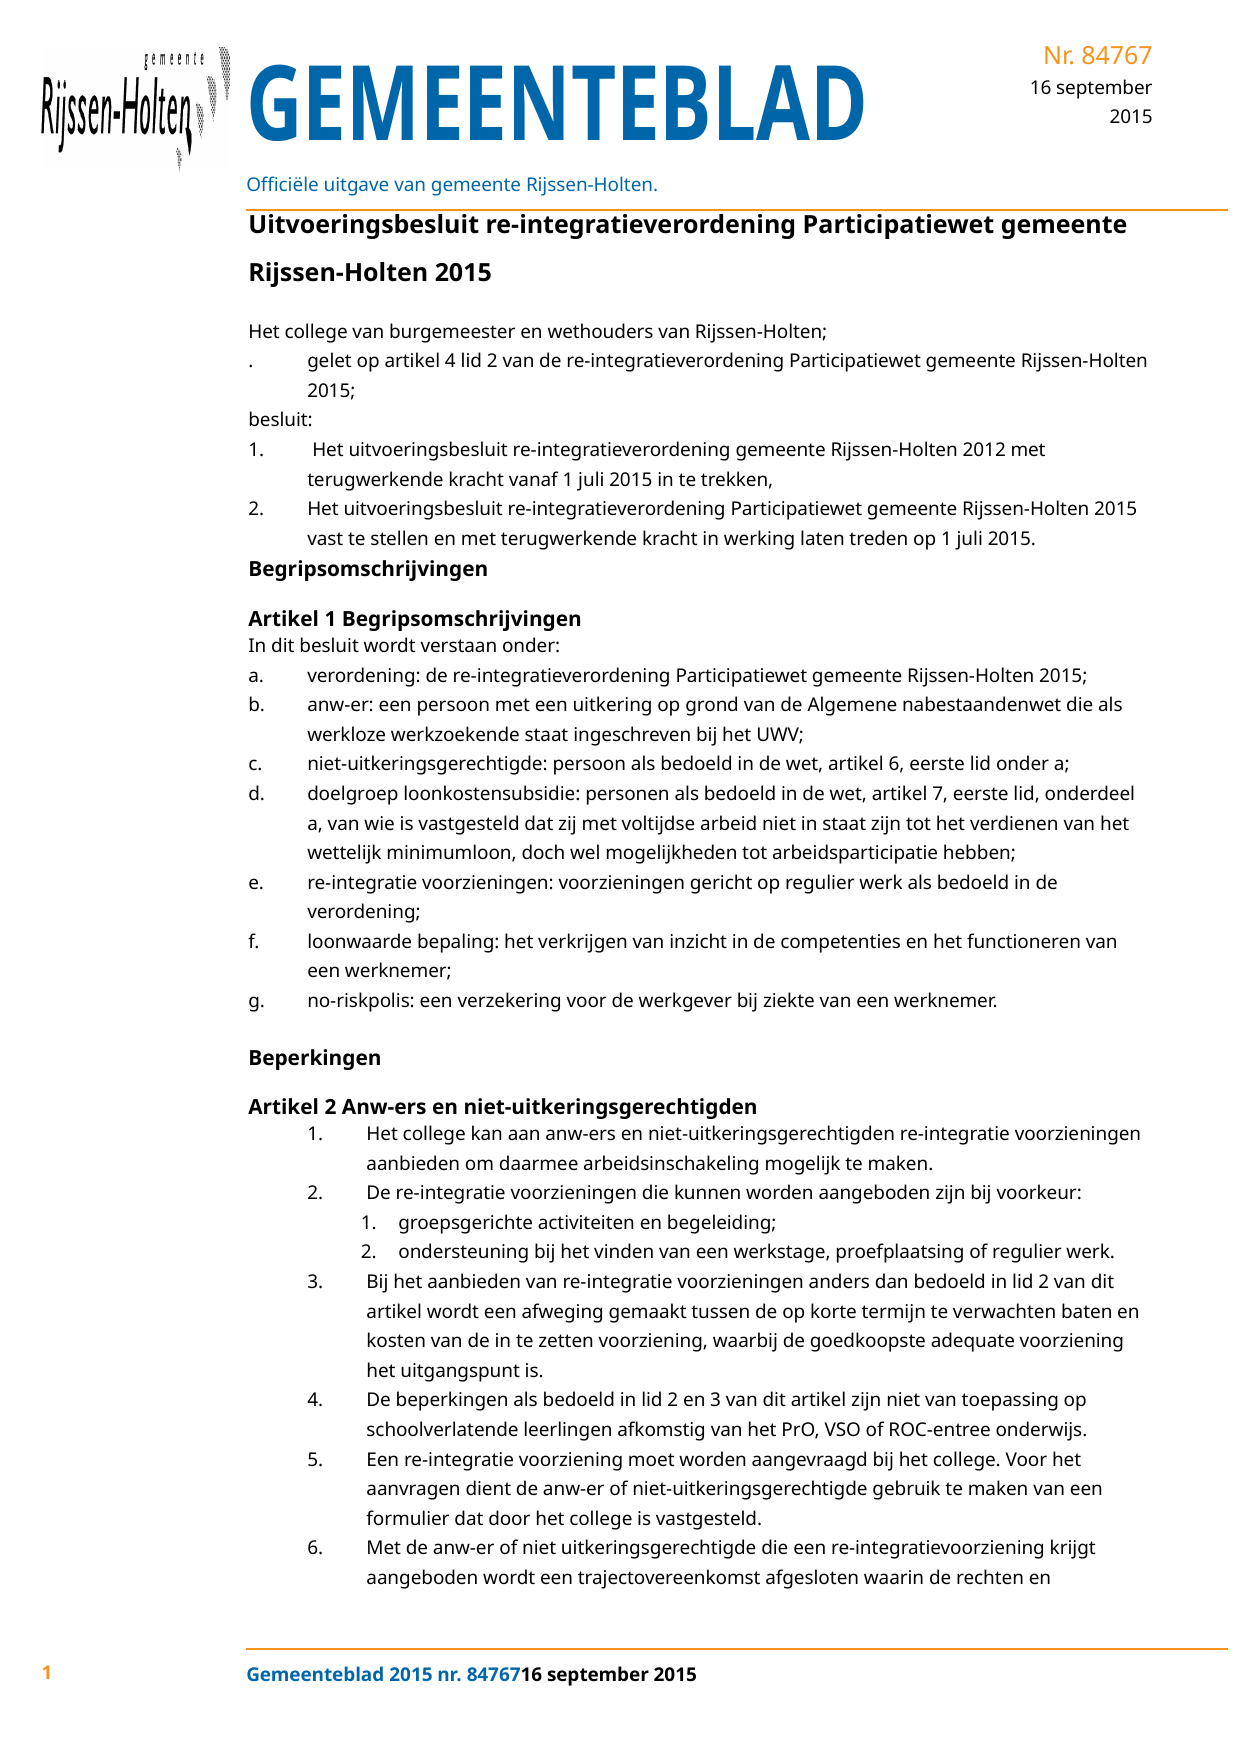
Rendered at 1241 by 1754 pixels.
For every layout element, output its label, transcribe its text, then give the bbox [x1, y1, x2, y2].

list re-integratie voorzieningen: voorzieningen gericht op regulier werk als bedoeld in de verordening; [248, 869, 1152, 924]
list ondersteuning bij het vinden van een werkstage, proefplaatsing of regulier werk. [361, 1239, 1152, 1264]
text Artikel 1 Begripsomschrijvingen [248, 604, 1152, 632]
text Artikel 2 Anw-ers en niet-uitkeringsgerechtigden [248, 1092, 1152, 1120]
list verordening: de re-integratieverordening Participatiewet gemeente Rijssen-Holten 2015; [248, 662, 1152, 688]
list anw-er: een persoon met een uitkering op grond van de Algemene nabestaandenwet die als werkloze werkzoekende staat ingeschreven bij het UWV; [248, 691, 1152, 747]
text Beperkingen [248, 1043, 1152, 1071]
list gelet op artikel 4 lid 2 van de re-integratieverordening Participatiewet gemeente Rijssen-Holten 2015; [248, 347, 1152, 403]
list Het uitvoeringsbesluit re-integratieverordening gemeente Rijssen-Holten 2012 met terugwerkende kracht vanaf 1 juli 2015 in te trekken, [248, 436, 1152, 492]
list doelgroep loonkostensubsidie: personen als bedoeld in de wet, artikel 7, eerste lid, onderdeel a, van wie is vastgesteld dat zij met voltijdse arbeid niet in staat zijn tot het verdienen van het wettelijk minimumloon, doch wel mogelijkheden tot arbeidsparticipatie hebben; [248, 780, 1152, 865]
list Het uitvoeringsbesluit re-integratieverordening Participatiewet gemeente Rijssen-Holten 2015 vast te stellen en met terugwerkende kracht in werking laten treden op 1 juli 2015. [248, 495, 1152, 551]
list Bij het aanbieden van re-integratie voorzieningen anders dan bedoeld in lid 2 van dit artikel wordt een afweging gemaakt tussen de op korte termijn te verwachten baten en kosten van de in te zetten voorziening, waarbij de goedkoopste adequate voorziening het uitgangspunt is. [307, 1268, 1152, 1383]
text besluit: [248, 407, 1152, 432]
list Een re-integratie voorziening moet worden aangevraagd bij het college. Voor het aanvragen dient de anw-er of niet-uitkeringsgerechtigde gebruik te maken van een formulier dat door het college is vastgesteld. [307, 1446, 1152, 1531]
list groepsgerichte activiteiten en begeleiding; [361, 1209, 1152, 1235]
text Het college van burgemeester en wethouders van Rijssen-Holten; [248, 318, 1152, 344]
text Begripsomschrijvingen [248, 554, 1152, 583]
list De beperkingen als bedoeld in lid 2 en 3 van dit artikel zijn niet van toepassing op schoolverlatende leerlingen afkomstig van het PrO, VSO of ROC-entree onderwijs. [307, 1387, 1152, 1442]
list Het college kan aan anw-ers en niet-uitkeringsgerechtigden re-integratie voorzieningen aanbieden om daarmee arbeidsinschakeling mogelijk te maken. [307, 1120, 1152, 1176]
list no-riskpolis: een verzekering voor de werkgever bij ziekte van een werknemer. [248, 987, 1152, 1013]
picture [41, 47, 231, 172]
text In dit besluit wordt verstaan onder: [248, 632, 1152, 658]
text Uitvoeringsbesluit re-integratieverordening Participatiewet gemeente Rijssen-Holten 2015 [248, 211, 1152, 288]
list De re-integratie voorzieningen die kunnen worden aangeboden zijn bij voorkeur: [307, 1179, 1152, 1205]
list loonwaarde bepaling: het verkrijgen van inzicht in de competenties en het functioneren van een werknemer; [248, 928, 1152, 983]
list niet-uitkeringsgerechtigde: persoon als bedoeld in de wet, artikel 6, eerste lid onder a; [248, 751, 1152, 776]
list Met de anw-er of niet uitkeringsgerechtigde die een re-integratievoorziening krijgt aangeboden wordt een trajectovereenkomst afgesloten waarin de rechten en [307, 1534, 1152, 1590]
